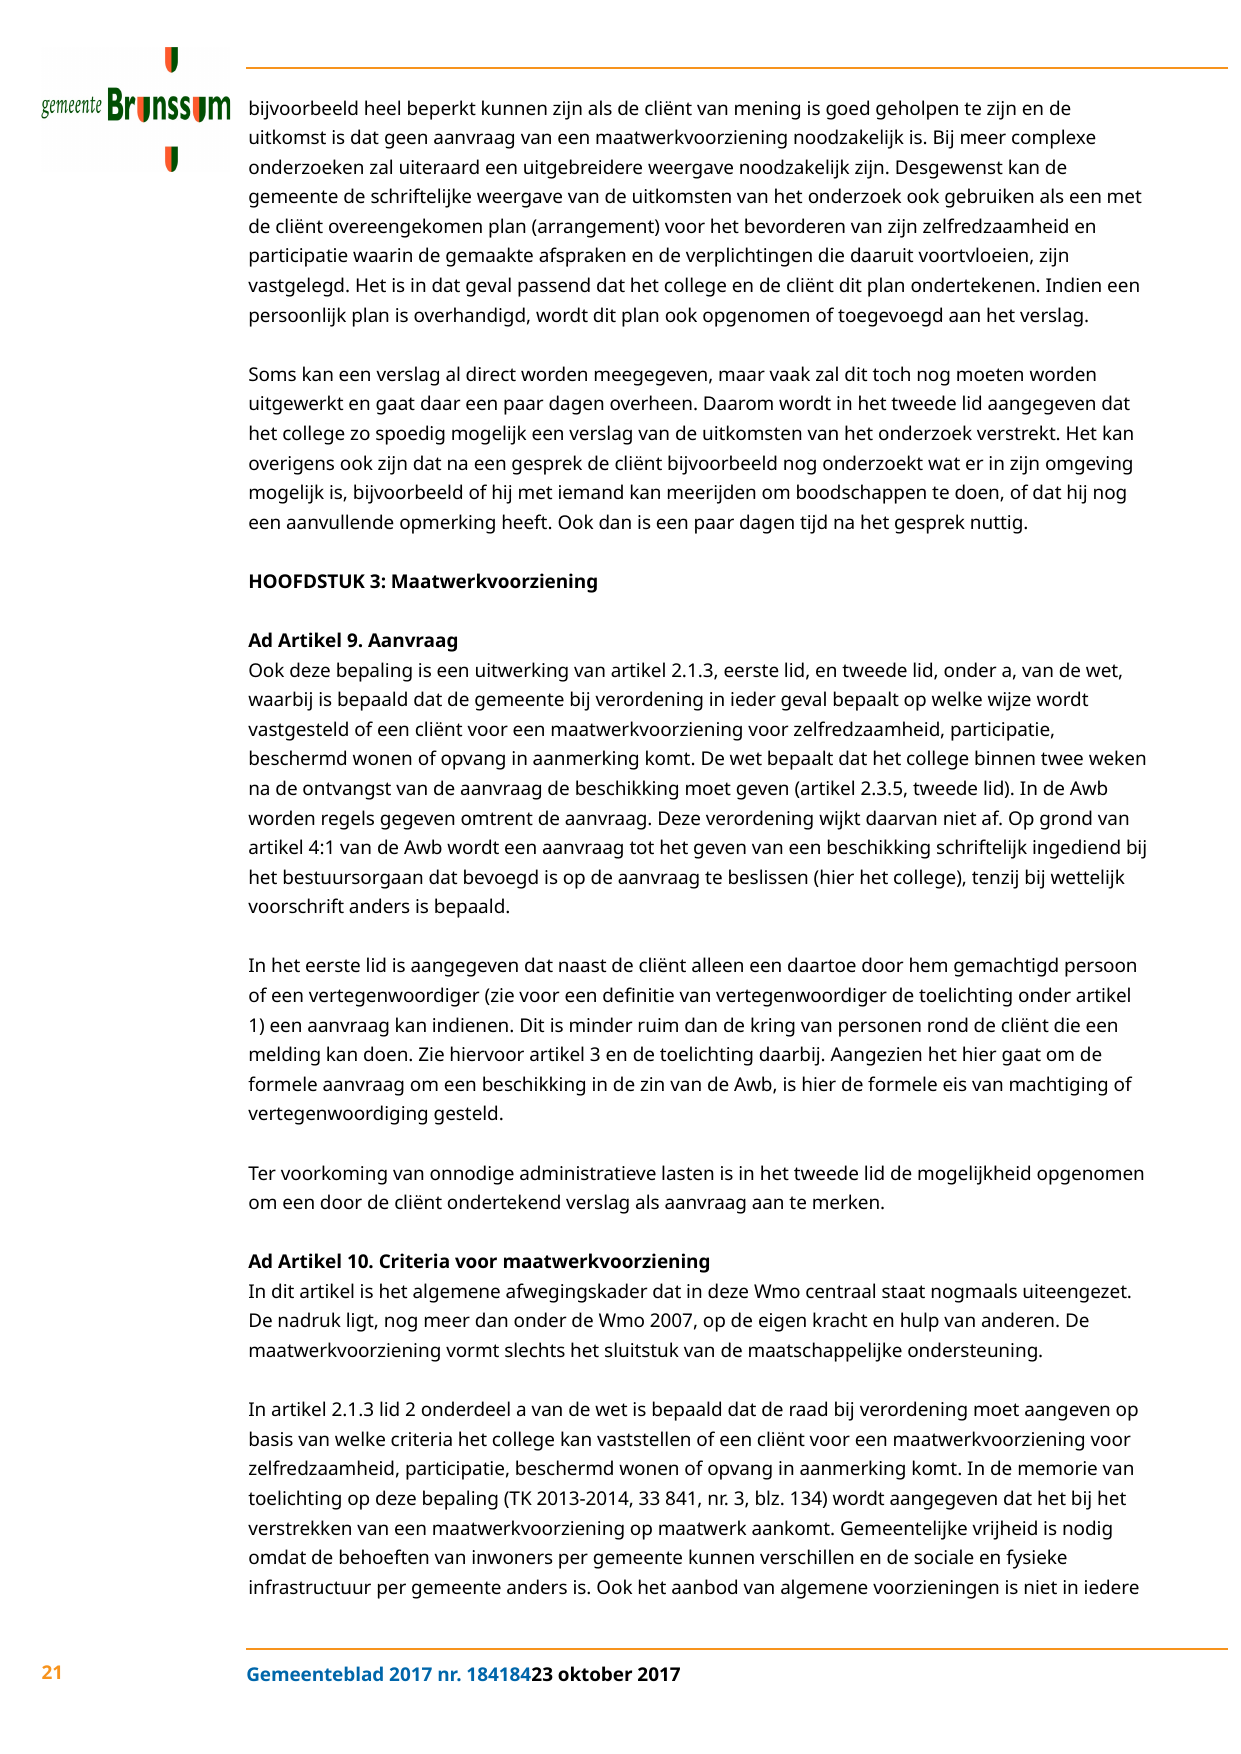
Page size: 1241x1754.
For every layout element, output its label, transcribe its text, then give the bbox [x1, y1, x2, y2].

text Ad Artikel 9. Aanvraag [248, 627, 1152, 653]
text Ook deze bepaling is een uitwerking van artikel 2.1.3, eerste lid, en tweede lid, onder a, van de wet, waarbij is bepaald dat de gemeente bij verordening in ieder geval bepaalt op welke wijze wordt vastgesteld of een cliënt voor een maatwerkvoorziening voor zelfredzaamheid, participatie, beschermd wonen of opvang in aanmerking komt. De wet bepaalt dat het college binnen twee weken na de ontvangst van de aanvraag de beschikking moet geven (artikel 2.3.5, tweede lid). In de Awb worden regels gegeven omtrent de aanvraag. Deze verordening wijkt daarvan niet af. Op grond van artikel 4:1 van de Awb wordt een aanvraag tot het geven van een beschikking schriftelijk ingediend bij het bestuursorgaan dat bevoegd is op de aanvraag te beslissen (hier het college), tenzij bij wettelijk voorschrift anders is bepaald. [248, 657, 1152, 919]
picture [41, 47, 231, 172]
text Soms kan een verslag al direct worden meegegeven, maar vaak zal dit toch nog moeten worden uitgewerkt en gaat daar een paar dagen overheen. Daarom wordt in het tweede lid aangegeven dat het college zo spoedig mogelijk een verslag van de uitkomsten van het onderzoek verstrekt. Het kan overigens ook zijn dat na een gesprek de cliënt bijvoorbeeld nog onderzoekt wat er in zijn omgeving mogelijk is, bijvoorbeeld of hij met iemand kan meerijden om boodschappen te doen, of dat hij nog een aanvullende opmerking heeft. Ook dan is een paar dagen tijd na het gesprek nuttig. [248, 361, 1152, 535]
text Ter voorkoming van onnodige administratieve lasten is in het tweede lid de mogelijkheid opgenomen om een door de cliënt ondertekend verslag als aanvraag aan te merken. [248, 1160, 1152, 1215]
text In het eerste lid is aangegeven dat naast de cliënt alleen een daartoe door hem gemachtigd persoon of een vertegenwoordiger (zie voor een definitie van vertegenwoordiger de toelichting onder artikel 1) een aanvraag kan indienen. Dit is minder ruim dan de kring van personen rond de cliënt die een melding kan doen. Zie hiervoor artikel 3 en de toelichting daarbij. Aangezien het hier gaat om de formele aanvraag om een beschikking in de zin van de Awb, is hier de formele eis van machtiging of vertegenwoordiging gesteld. [248, 953, 1152, 1126]
text bijvoorbeeld heel beperkt kunnen zijn als de cliënt van mening is goed geholpen te zijn en de uitkomst is dat geen aanvraag van een maatwerkvoorziening noodzakelijk is. Bij meer complexe onderzoeken zal uiteraard een uitgebreidere weergave noodzakelijk zijn. Desgewenst kan de gemeente de schriftelijke weergave van de uitkomsten van het onderzoek ook gebruiken als een met de cliënt overeengekomen plan (arrangement) voor het bevorderen van zijn zelfredzaamheid en participatie waarin de gemaakte afspraken en de verplichtingen die daaruit voortvloeien, zijn vastgelegd. Het is in dat geval passend dat het college en de cliënt dit plan ondertekenen. Indien een persoonlijk plan is overhandigd, wordt dit plan ook opgenomen of toegevoegd aan het verslag. [248, 95, 1152, 328]
text HOOFDSTUK 3: Maatwerkvoorziening [248, 568, 1152, 594]
text Ad Artikel 10. Criteria voor maatwerkvoorziening [248, 1248, 1152, 1274]
text In artikel 2.1.3 lid 2 onderdeel a van de wet is bepaald dat de raad bij verordening moet aangeven op basis van welke criteria het college kan vaststellen of een cliënt voor een maatwerkvoorziening voor zelfredzaamheid, participatie, beschermd wonen of opvang in aanmerking komt. In de memorie van toelichting op deze bepaling (TK 2013-2014, 33 841, nr. 3, blz. 134) wordt aangegeven dat het bij het verstrekken van een maatwerkvoorziening op maatwerk aankomt. Gemeentelijke vrijheid is nodig omdat de behoeften van inwoners per gemeente kunnen verschillen en de sociale en fysieke infrastructuur per gemeente anders is. Ook het aanbod van algemene voorzieningen is niet in iedere [248, 1396, 1152, 1600]
text In dit artikel is het algemene afwegingskader dat in deze Wmo centraal staat nogmaals uiteengezet. De nadruk ligt, nog meer dan onder de Wmo 2007, op de eigen kracht en hulp van anderen. De maatwerkvoorziening vormt slechts het sluitstuk van de maatschappelijke ondersteuning. [248, 1278, 1152, 1363]
